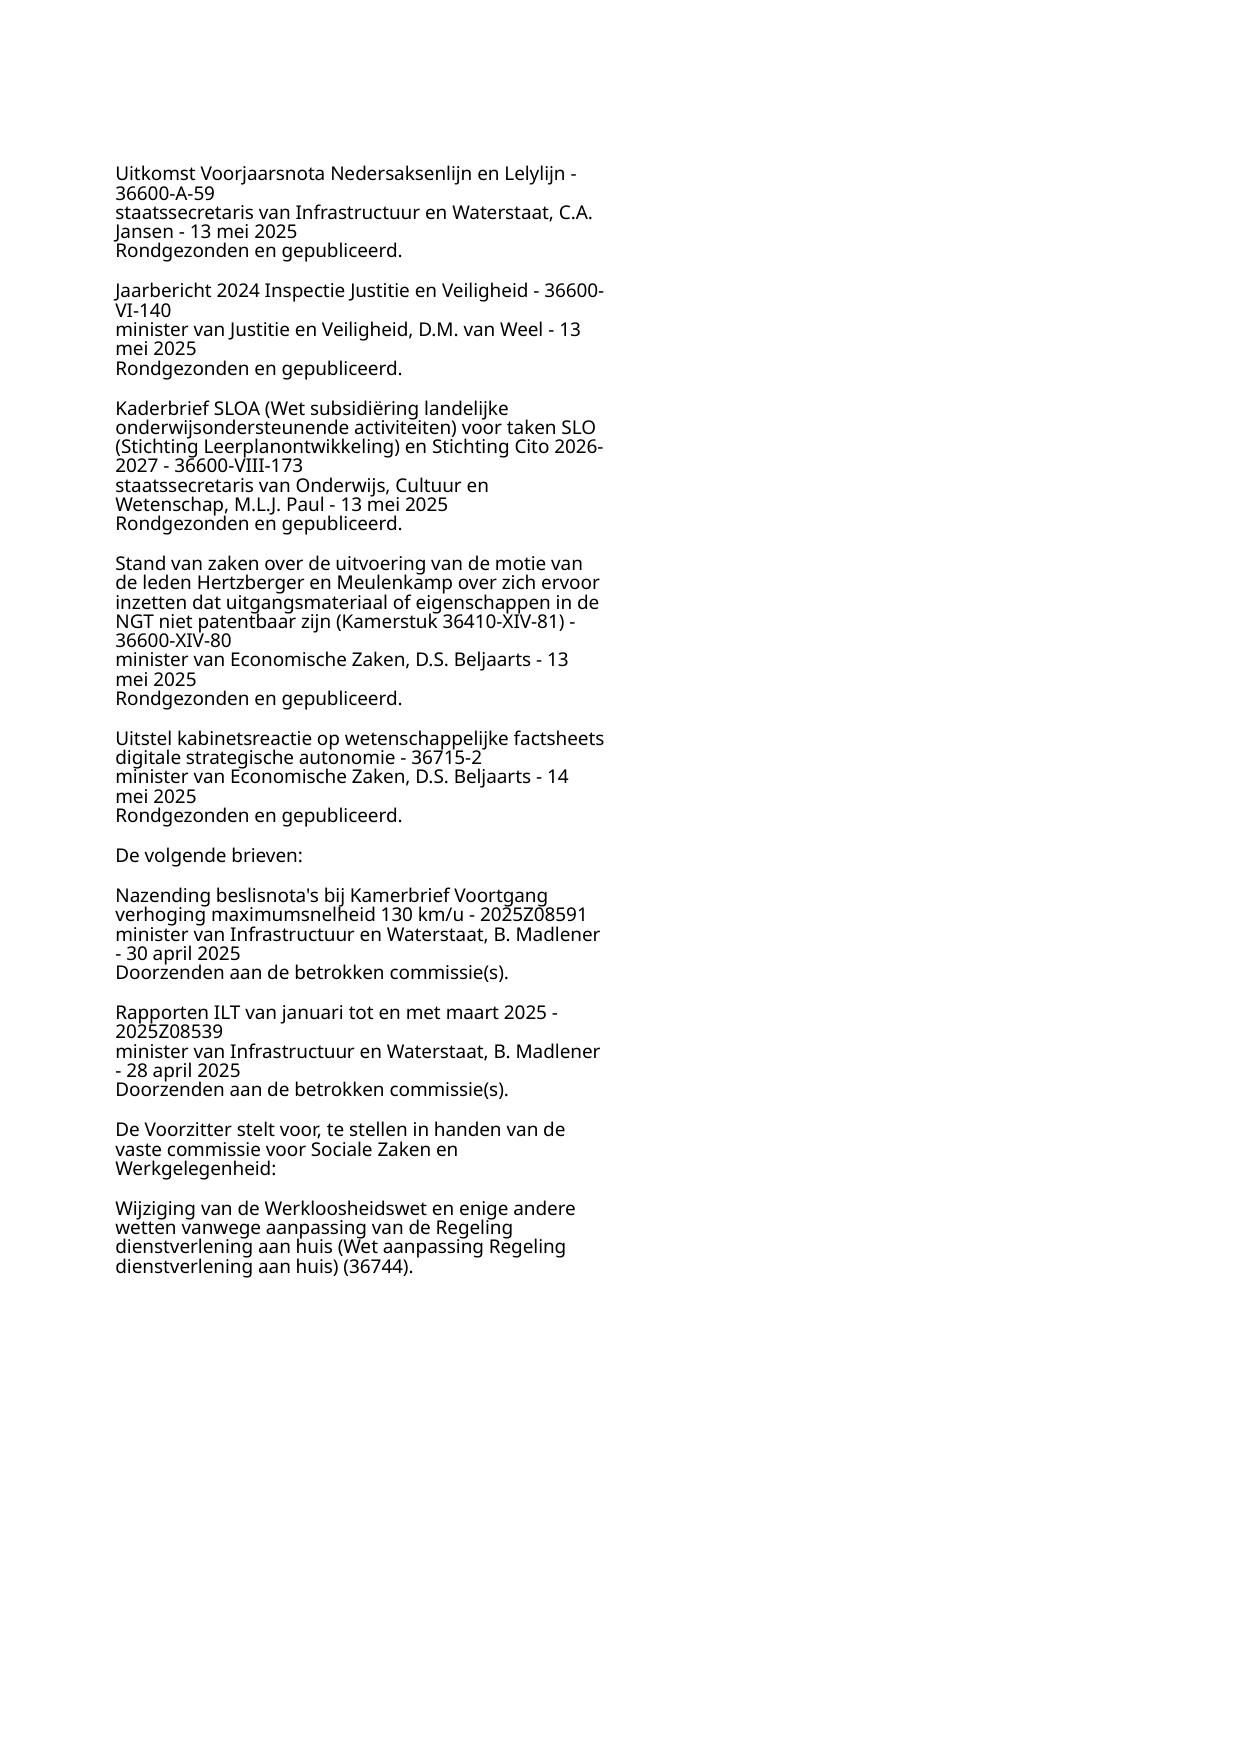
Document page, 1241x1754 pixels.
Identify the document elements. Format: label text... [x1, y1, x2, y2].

text Rondgezonden en gepubliceerd. [115, 690, 605, 709]
text Rondgezonden en gepubliceerd. [115, 807, 605, 826]
text Rondgezonden en gepubliceerd. [115, 359, 605, 379]
text minister van Infrastructuur en Waterstaat, B. Madlener - 28 april 2025 [115, 1043, 605, 1081]
text minister van Economische Zaken, D.S. Beljaarts - 13 mei 2025 [115, 651, 605, 690]
text Stand van zaken over de uitvoering van de motie van de leden Hertzberger en Meulenkamp over zich ervoor inzetten dat uitgangsmateriaal of eigenschappen in de NGT niet patentbaar zijn (Kamerstuk 36410-XIV-81) - 36600-XIV-80 [115, 555, 605, 651]
text minister van Infrastructuur en Waterstaat, B. Madlener - 30 april 2025 [115, 926, 605, 964]
text Jaarbericht 2024 Inspectie Justitie en Veiligheid - 36600-VI-140 [115, 282, 605, 321]
text staatssecretaris van Infrastructuur en Waterstaat, C.A. Jansen - 13 mei 2025 [115, 204, 605, 242]
text Uitkomst Voorjaarsnota Nedersaksenlijn en Lelylijn - 36600-A-59 [115, 165, 605, 204]
text staatssecretaris van Onderwijs, Cultuur en Wetenschap, M.L.J. Paul - 13 mei 2025 [115, 477, 605, 515]
text Doorzenden aan de betrokken commissie(s). [115, 1081, 605, 1101]
text Rapporten ILT van januari tot en met maart 2025 - 2025Z08539 [115, 1004, 605, 1043]
text Nazending beslisnota's bij Kamerbrief Voortgang verhoging maximumsnelheid 130 km/u - 2025Z08591 [115, 887, 605, 926]
text minister van Justitie en Veiligheid, D.M. van Weel - 13 mei 2025 [115, 321, 605, 359]
text Rondgezonden en gepubliceerd. [115, 242, 605, 262]
text Uitstel kabinetsreactie op wetenschappelijke factsheets digitale strategische autonomie - 36715-2 [115, 730, 605, 768]
text minister van Economische Zaken, D.S. Beljaarts - 14 mei 2025 [115, 768, 605, 807]
text Rondgezonden en gepubliceerd. [115, 515, 605, 534]
text Doorzenden aan de betrokken commissie(s). [115, 964, 605, 983]
text De Voorzitter stelt voor, te stellen in handen van de vaste commissie voor Sociale Zaken en Werkgelegenheid: [115, 1121, 605, 1179]
text Kaderbrief SLOA (Wet subsidiëring landelijke onderwijsondersteunende activiteiten) voor taken SLO (Stichting Leerplanontwikkeling) en Stichting Cito 2026-2027 - 36600-VIII-173 [115, 399, 605, 477]
text Wijziging van de Werkloosheidswet en enige andere wetten vanwege aanpassing van de Regeling dienstverlening aan huis (Wet aanpassing Regeling dienstverlening aan huis) (36744). [115, 1200, 605, 1277]
text De volgende brieven: [115, 847, 605, 866]
